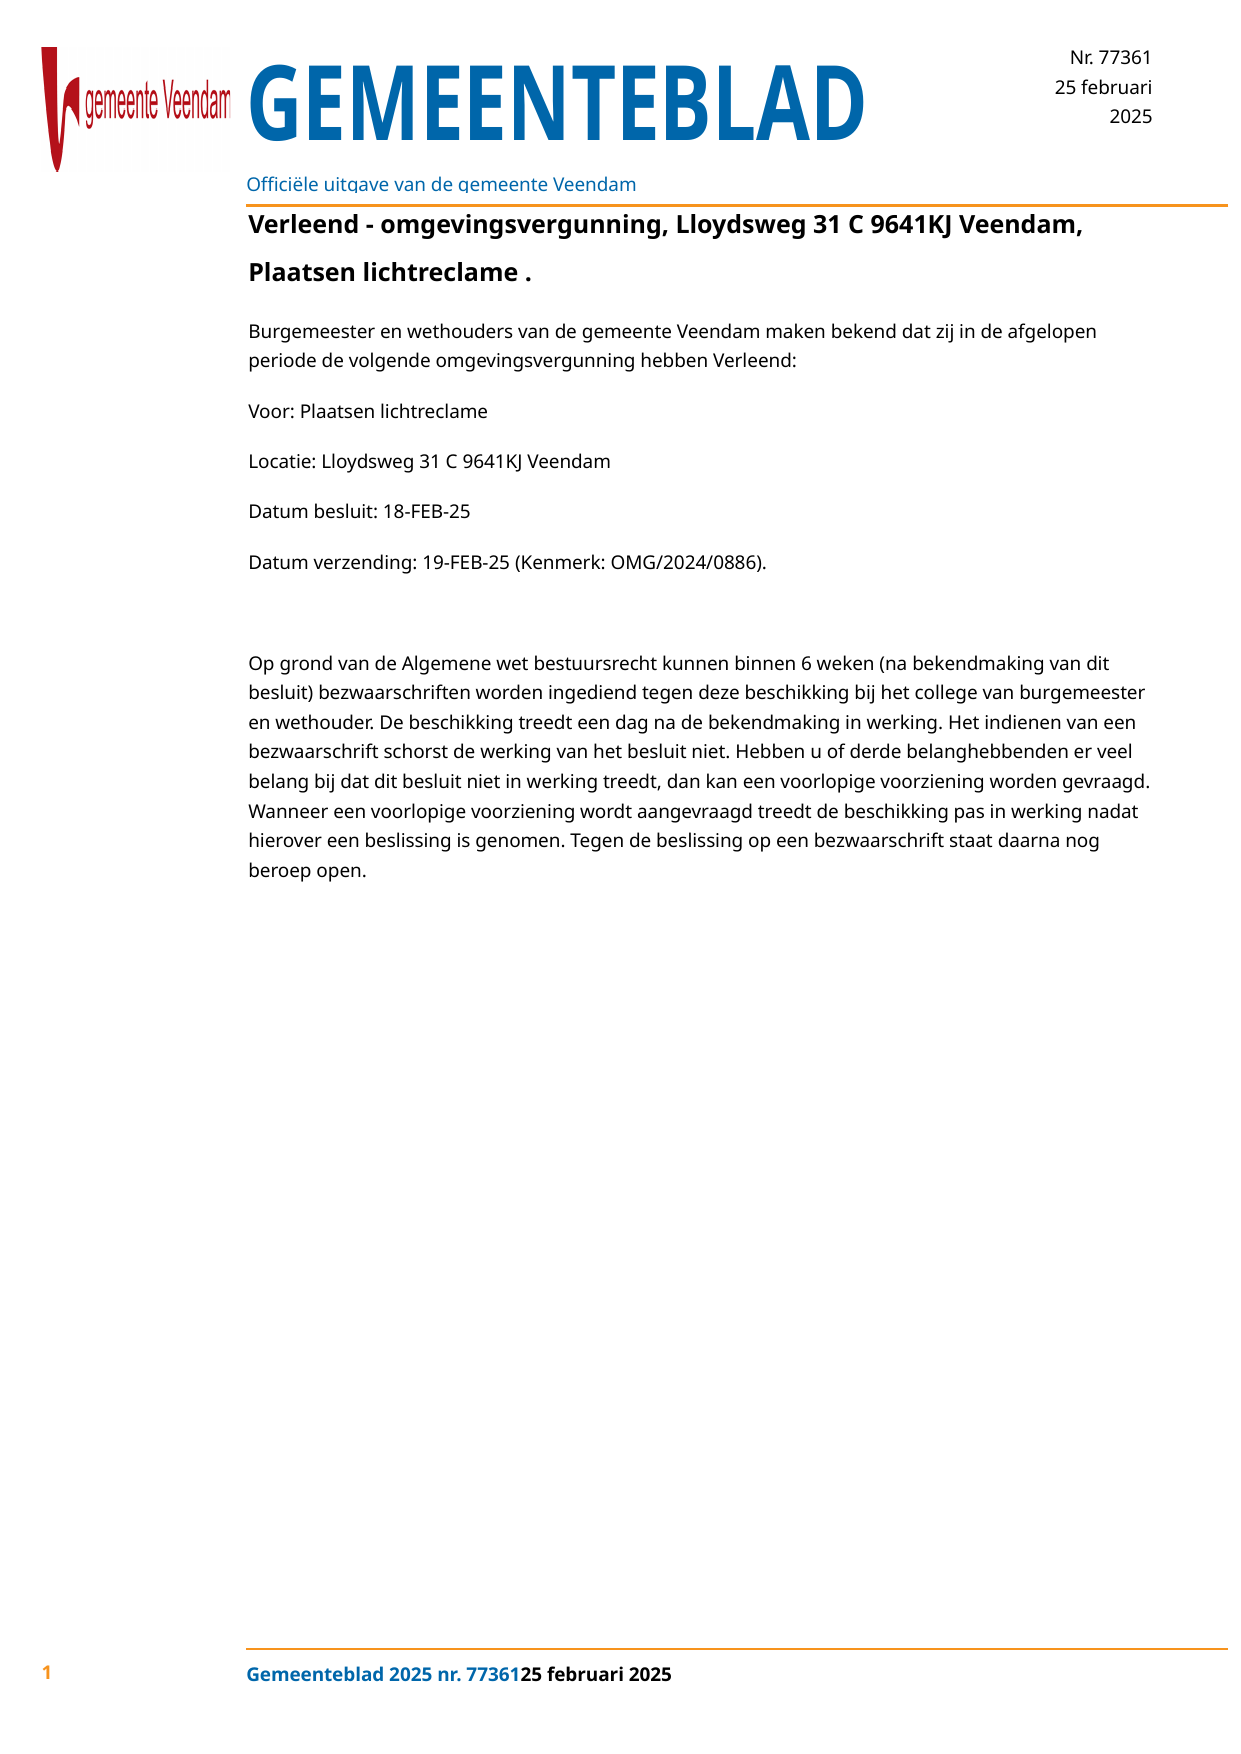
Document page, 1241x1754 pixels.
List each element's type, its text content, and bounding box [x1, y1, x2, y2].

text Datum verzending: 19-FEB-25 (Kenmerk: OMG/2024/0886). [248, 549, 1152, 575]
text Datum besluit: 18-FEB-25 [248, 499, 1152, 524]
text Voor: Plaatsen lichtreclame [248, 398, 1152, 424]
text Op grond van de Algemene wet bestuursrecht kunnen binnen 6 weken (na bekendmaking van dit besluit) bezwaarschriften worden ingediend tegen deze beschikking bij het college van burgemeester en wethouder. De beschikking treedt een dag na de bekendmaking in werking. Het indienen van een bezwaarschrift schorst de werking van het besluit niet. Hebben u of derde belanghebbenden er veel belang bij dat dit besluit niet in werking treedt, dan kan een voorlopige voorziening worden gevraagd. Wanneer een voorlopige voorziening wordt aangevraagd treedt de beschikking pas in werking nadat hierover een beslissing is genomen. Tegen de beslissing op een bezwaarschrift staat daarna nog beroep open. [248, 650, 1152, 883]
text Locatie: Lloydsweg 31 C 9641KJ Veendam [248, 448, 1152, 474]
text Verleend - omgevingsvergunning, Lloydsweg 31 C 9641KJ Veendam, Plaatsen lichtreclame . [248, 207, 1152, 288]
text Burgemeester en wethouders van de gemeente Veendam maken bekend dat zij in de afgelopen periode de volgende omgevingsvergunning hebben Verleend: [248, 318, 1152, 373]
picture [41, 47, 231, 172]
